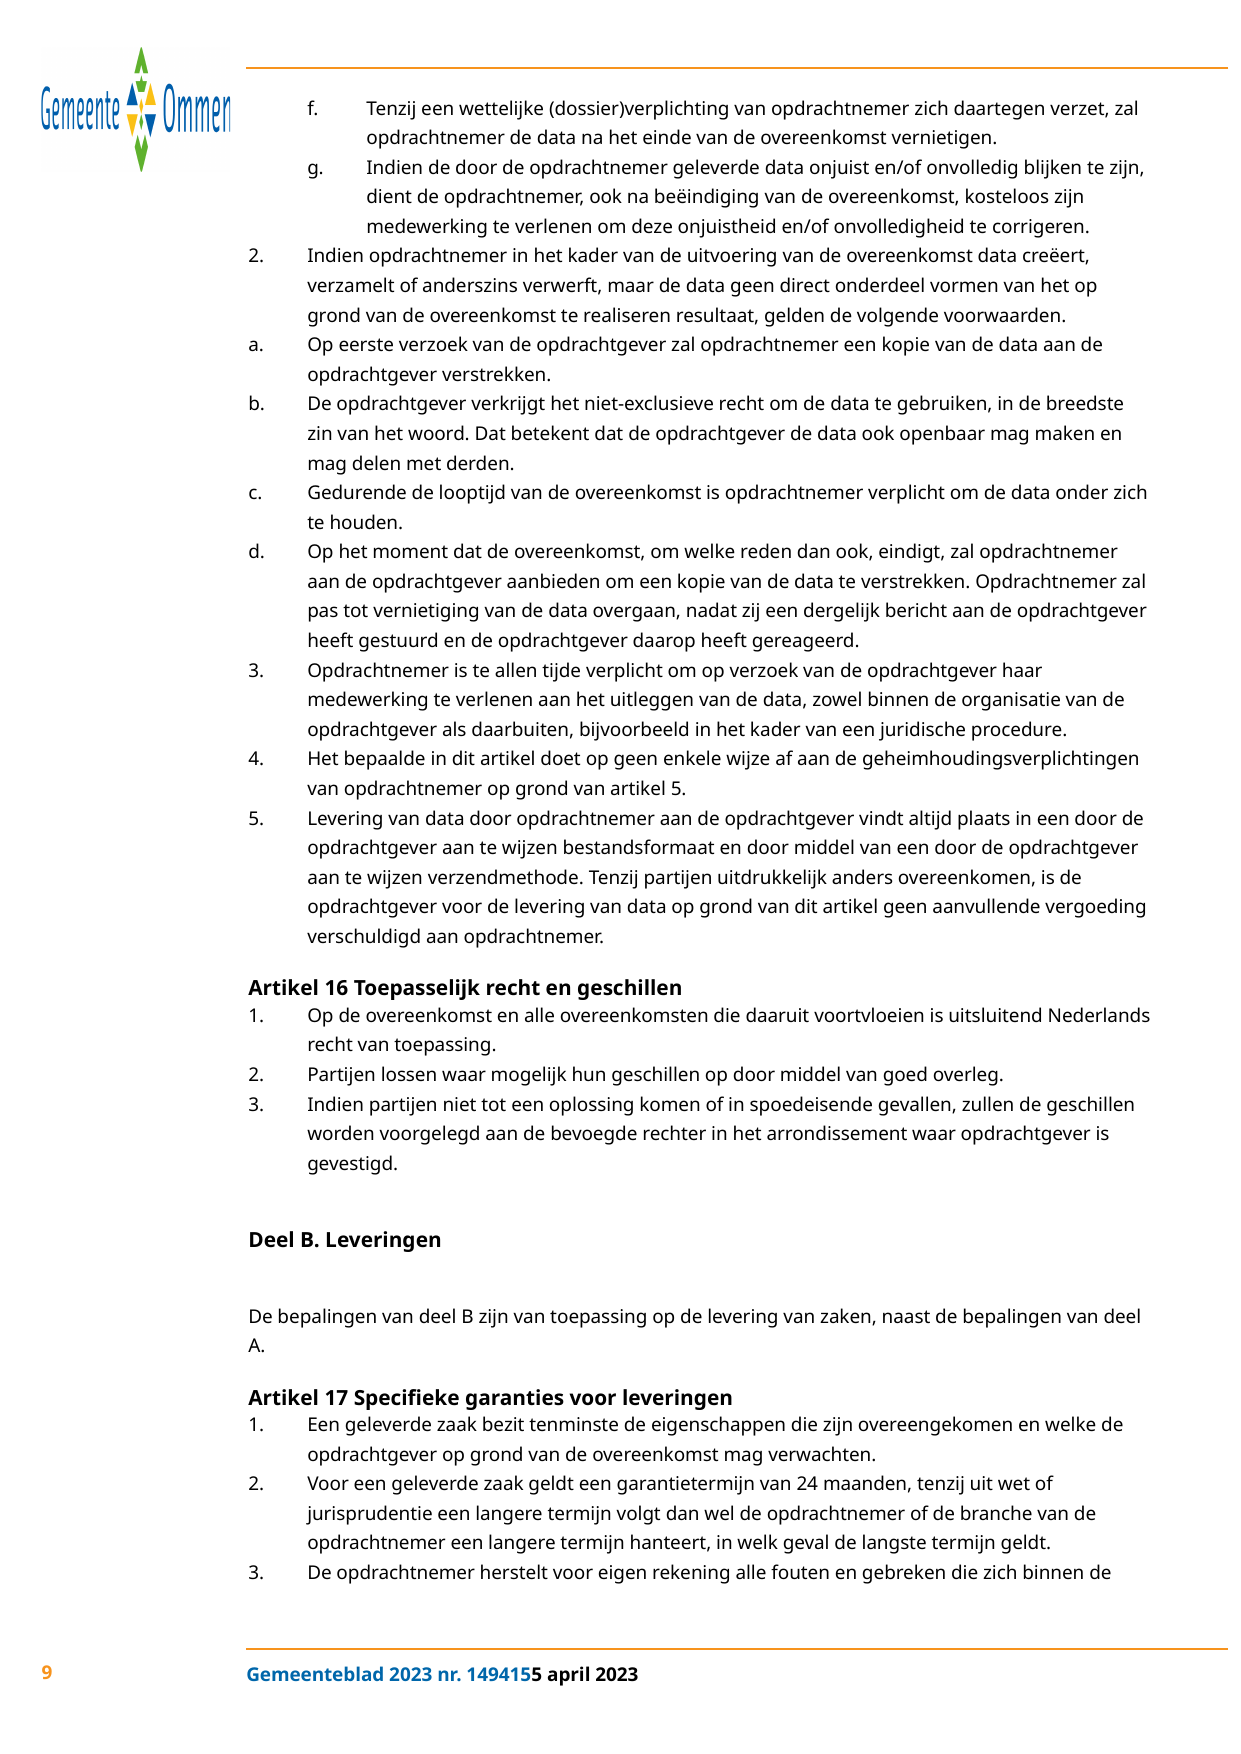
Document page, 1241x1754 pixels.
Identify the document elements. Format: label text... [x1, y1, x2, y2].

list Indien de door de opdrachtnemer geleverde data onjuist en/of onvolledig blijken te zijn, dient de opdrachtnemer, ook na beëindiging van de overeenkomst, kosteloos zijn medewerking te verlenen om deze onjuistheid en/of onvolledigheid te corrigeren. [307, 154, 1152, 239]
list De opdrachtgever verkrijgt het niet-exclusieve recht om de data te gebruiken, in de breedste zin van het woord. Dat betekent dat de opdrachtgever de data ook openbaar mag maken en mag delen met derden. [248, 391, 1152, 476]
text De bepalingen van deel B zijn van toepassing op de levering van zaken, naast de bepalingen van deel A. [248, 1303, 1152, 1358]
list Het bepaalde in dit artikel doet op geen enkele wijze af aan de geheimhoudingsverplichtingen van opdrachtnemer op grond van artikel 5. [248, 746, 1152, 801]
text Deel B. Leveringen [248, 1225, 1152, 1253]
text Artikel 16 Toepasselijk recht en geschillen [248, 973, 1152, 1002]
list Partijen lossen waar mogelijk hun geschillen op door middel van goed overleg. [248, 1061, 1152, 1087]
list Opdrachtnemer is te allen tijde verplicht om op verzoek van de opdrachtgever haar medewerking te verlenen aan het uitleggen van de data, zowel binnen de organisatie van de opdrachtgever als daarbuiten, bijvoorbeeld in het kader van een juridische procedure. [248, 657, 1152, 742]
list Indien opdrachtnemer in het kader van de uitvoering van de overeenkomst data creëert, verzamelt of anderszins verwerft, maar de data geen direct onderdeel vormen van het op grond van de overeenkomst te realiseren resultaat, gelden de volgende voorwaarden. [248, 243, 1152, 328]
list Indien partijen niet tot een oplossing komen of in spoedeisende gevallen, zullen de geschillen worden voorgelegd aan de bevoegde rechter in het arrondissement waar opdrachtgever is gevestigd. [248, 1091, 1152, 1176]
list Op eerste verzoek van de opdrachtgever zal opdrachtnemer een kopie van de data aan de opdrachtgever verstrekken. [248, 331, 1152, 387]
list Voor een geleverde zaak geldt een garantietermijn van 24 maanden, tenzij uit wet of jurisprudentie een langere termijn volgt dan wel de opdrachtnemer of de branche van de opdrachtnemer een langere termijn hanteert, in welk geval de langste termijn geldt. [248, 1470, 1152, 1555]
list Tenzij een wettelijke (dossier)verplichting van opdrachtnemer zich daartegen verzet, zal opdrachtnemer de data na het einde van de overeenkomst vernietigen. [307, 95, 1152, 150]
list Een geleverde zaak bezit tenminste de eigenschappen die zijn overeengekomen en welke de opdrachtgever op grond van de overeenkomst mag verwachten. [248, 1411, 1152, 1467]
list Op de overeenkomst en alle overeenkomsten die daaruit voortvloeien is uitsluitend Nederlands recht van toepassing. [248, 1002, 1152, 1057]
list Op het moment dat de overeenkomst, om welke reden dan ook, eindigt, zal opdrachtnemer aan de opdrachtgever aanbieden om een kopie van de data te verstrekken. Opdrachtnemer zal pas tot vernietiging van de data overgaan, nadat zij een dergelijk bericht aan de opdrachtgever heeft gestuurd en de opdrachtgever daarop heeft gereageerd. [248, 538, 1152, 653]
list Gedurende de looptijd van de overeenkomst is opdrachtnemer verplicht om de data onder zich te houden. [248, 479, 1152, 535]
text Artikel 17 Specifieke garanties voor leveringen [248, 1383, 1152, 1411]
picture [41, 47, 231, 172]
list De opdrachtnemer herstelt voor eigen rekening alle fouten en gebreken die zich binnen de [248, 1559, 1152, 1585]
list Levering van data door opdrachtnemer aan de opdrachtgever vindt altijd plaats in een door de opdrachtgever aan te wijzen bestandsformaat en door middel van een door de opdrachtgever aan te wijzen verzendmethode. Tenzij partijen uitdrukkelijk anders overeenkomen, is de opdrachtgever voor de levering van data op grond van dit artikel geen aanvullende vergoeding verschuldigd aan opdrachtnemer. [248, 805, 1152, 949]
